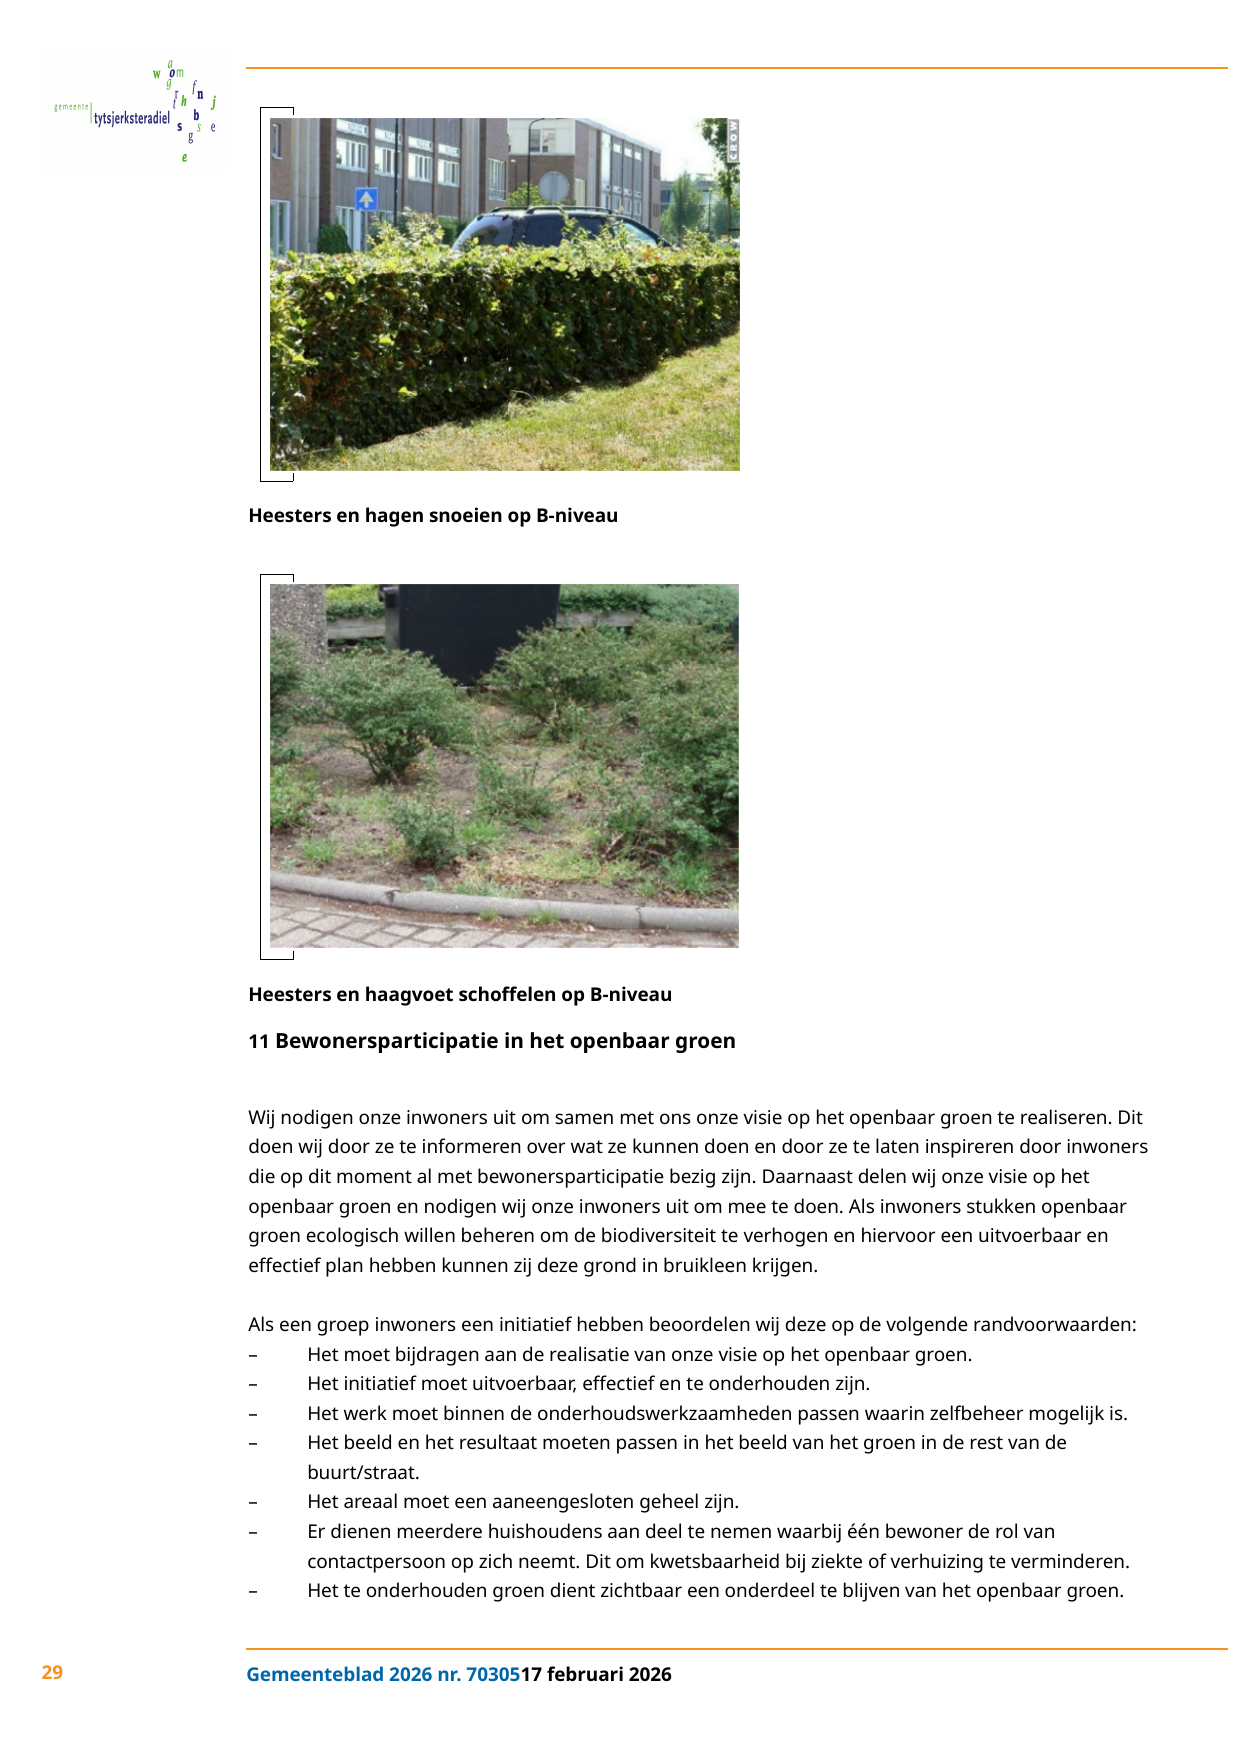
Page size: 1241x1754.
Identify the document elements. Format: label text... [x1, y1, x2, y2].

text Heesters en haagvoet schoffelen op B-niveau [248, 981, 1152, 1007]
picture [268, 582, 742, 951]
text Wij nodigen onze inwoners uit om samen met ons onze visie op het openbaar groen te realiseren. Dit doen wij door ze te informeren over wat ze kunnen doen en door ze te laten inspireren door inwoners die op dit moment al met bewonersparticipatie bezig zijn. Daarnaast delen wij onze visie op het openbaar groen en nodigen wij onze inwoners uit om mee te doen. Als inwoners stukken openbaar groen ecologisch willen beheren om de biodiversiteit te verhogen en hiervoor een uitvoerbaar en effectief plan hebben kunnen zij deze grond in bruikleen krijgen. [248, 1104, 1152, 1278]
list Het beeld en het resultaat moeten passen in het beeld van het groen in de rest van de buurt/straat. [248, 1429, 1152, 1485]
text 11 Bewonersparticipatie in het openbaar groen [248, 1026, 1152, 1055]
list Het werk moet binnen de onderhoudswerkzaamheden passen waarin zelfbeheer mogelijk is. [248, 1400, 1152, 1426]
list Het initiatief moet uitvoerbaar, effectief en te onderhouden zijn. [248, 1370, 1152, 1396]
picture [268, 115, 742, 473]
list Het moet bijdragen aan de realisatie van onze visie op het openbaar groen. [248, 1341, 1152, 1367]
text Heesters en hagen snoeien op B-niveau [248, 503, 1152, 528]
list Het te onderhouden groen dient zichtbaar een onderdeel te blijven van het openbaar groen. [248, 1577, 1152, 1603]
list Het areaal moet een aaneengesloten geheel zijn. [248, 1489, 1152, 1514]
list Er dienen meerdere huishoudens aan deel te nemen waarbij één bewoner de rol van contactpersoon op zich neemt. Dit om kwetsbaarheid bij ziekte of verhuizing te verminderen. [248, 1518, 1152, 1574]
picture [41, 47, 231, 172]
text Als een groep inwoners een initiatief hebben beoordelen wij deze op de volgende randvoorwaarden: [248, 1311, 1152, 1337]
